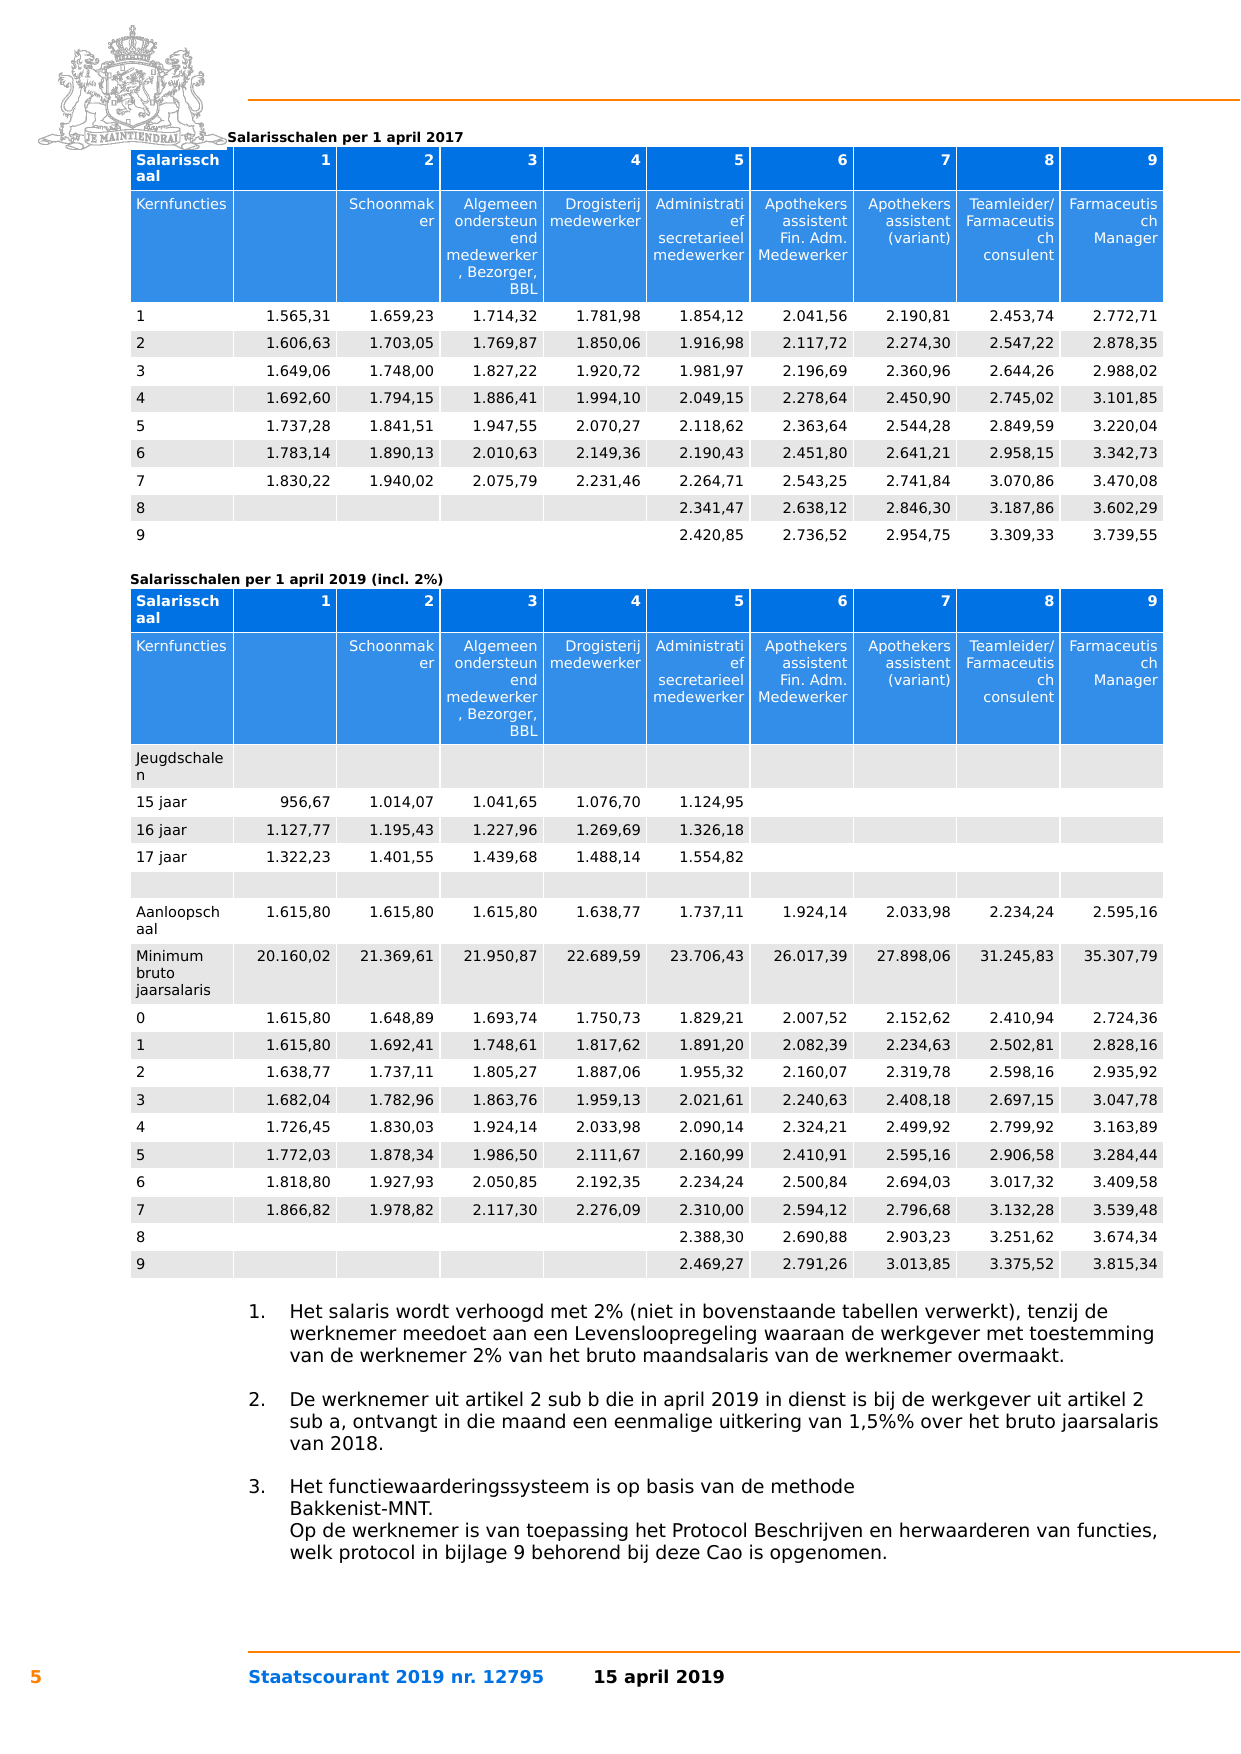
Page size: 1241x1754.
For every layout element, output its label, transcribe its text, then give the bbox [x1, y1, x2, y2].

table_cell [751, 844, 853, 871]
table_cell 1.818,80 [234, 1169, 336, 1196]
table_cell 2.274,30 [854, 331, 956, 357]
table_cell 7 [854, 147, 956, 190]
table_cell 1.322,23 [234, 844, 336, 871]
table_cell 1.748,61 [441, 1032, 543, 1059]
table_cell 2.192,35 [544, 1169, 646, 1196]
table_cell 2.319,78 [854, 1060, 956, 1086]
table_cell 1.127,77 [234, 817, 336, 843]
table_cell 2.745,02 [957, 386, 1059, 412]
table_cell [337, 872, 439, 898]
table_cell Apothekersassistent (variant) [854, 633, 956, 744]
table_cell 2.190,81 [854, 303, 956, 330]
table_cell 7 [854, 589, 956, 632]
table_cell 3.013,85 [854, 1251, 956, 1278]
table_cell 2.341,47 [647, 495, 749, 521]
table_cell 31.245,83 [957, 944, 1059, 1004]
table_cell 1.750,73 [544, 1005, 646, 1031]
table_cell 3.539,48 [1061, 1197, 1163, 1223]
table_cell 1.886,41 [441, 386, 543, 412]
table_cell [441, 1224, 543, 1250]
table_cell Salarisschaal [131, 147, 233, 190]
table_cell 2.694,03 [854, 1169, 956, 1196]
table_cell [1061, 745, 1163, 788]
table_cell 2.408,18 [854, 1087, 956, 1113]
table_cell 1.805,27 [441, 1060, 543, 1086]
text 1. Het salaris wordt verhoogd met 2% (niet in bovenstaande tabellen verwerkt), tenzij de werknemer meedoet aan een Levensloopregeling waaraan de werkgever met toestemming van de werknemer 2% van het bruto maandsalaris van de werknemer overmaakt. [248, 1301, 1163, 1367]
table_cell 1.817,62 [544, 1032, 646, 1059]
table_cell 2.453,74 [957, 303, 1059, 330]
table_cell 2.697,15 [957, 1087, 1059, 1113]
table_cell 1.737,11 [337, 1060, 439, 1086]
table_cell 1.326,18 [647, 817, 749, 843]
table_cell 2.595,16 [1061, 899, 1163, 942]
table_cell 1.916,98 [647, 331, 749, 357]
picture [38, 25, 227, 150]
table_cell 1.959,13 [544, 1087, 646, 1113]
table_cell 2.264,71 [647, 468, 749, 494]
table_cell 2.796,68 [854, 1197, 956, 1223]
table_cell 27.898,06 [854, 944, 956, 1004]
table_header Salarisschalen per 1 april 2017 [227, 130, 1163, 146]
table_cell 1.927,93 [337, 1169, 439, 1196]
table_cell 2.117,72 [751, 331, 853, 357]
table_cell [441, 872, 543, 898]
table_cell 2.117,30 [441, 1197, 543, 1223]
table_cell 3.409,58 [1061, 1169, 1163, 1196]
table_cell [854, 817, 956, 843]
table_cell 2.828,16 [1061, 1032, 1163, 1059]
table_cell [751, 872, 853, 898]
table_cell 3 [441, 147, 543, 190]
table_cell Apothekersassistent Fin. Adm. Medewerker [751, 191, 853, 302]
table_cell 3.101,85 [1061, 386, 1163, 412]
table_cell 4 [131, 386, 233, 412]
table_cell Schoonmaker [337, 191, 439, 302]
table_cell 1.782,96 [337, 1087, 439, 1113]
table_cell 6 [751, 147, 853, 190]
table_cell [234, 745, 336, 788]
table_cell 2.954,75 [854, 523, 956, 549]
table_cell Schoonmaker [337, 633, 439, 744]
table_cell 1.615,80 [234, 1005, 336, 1031]
table_cell 2.450,90 [854, 386, 956, 412]
table_header Salarisschalen per 1 april 2019 (incl. 2%) [130, 572, 1163, 587]
table_cell 2.234,24 [957, 899, 1059, 942]
table_cell 2.190,43 [647, 440, 749, 467]
table_cell Teamleider/ Farmaceutisch consulent [957, 633, 1059, 744]
table_cell 2.799,92 [957, 1115, 1059, 1141]
table_cell 2.935,92 [1061, 1060, 1163, 1086]
table_cell 3.220,04 [1061, 413, 1163, 439]
table_cell 1.269,69 [544, 817, 646, 843]
table_cell 2.240,63 [751, 1087, 853, 1113]
table_cell 4 [544, 147, 646, 190]
table_cell 2.050,85 [441, 1169, 543, 1196]
table_cell 1.195,43 [337, 817, 439, 843]
table_cell [854, 844, 956, 871]
table_cell 1.693,74 [441, 1005, 543, 1031]
table_cell 1.401,55 [337, 844, 439, 871]
table_cell 1.940,02 [337, 468, 439, 494]
table_cell 3.070,86 [957, 468, 1059, 494]
table_cell 1.726,45 [234, 1115, 336, 1141]
table_cell 1.830,22 [234, 468, 336, 494]
table_cell [854, 790, 956, 816]
table_cell [337, 1251, 439, 1278]
table_cell 5 [131, 1142, 233, 1168]
table_cell 1.994,10 [544, 386, 646, 412]
table_cell 1.714,32 [441, 303, 543, 330]
table_cell 9 [1061, 589, 1163, 632]
table_cell 2.547,22 [957, 331, 1059, 357]
table_cell 1.041,65 [441, 790, 543, 816]
table_cell Aanloopschaal [131, 899, 233, 942]
table_cell 2.849,59 [957, 413, 1059, 439]
table_cell 0 [131, 1005, 233, 1031]
table_cell 9 [131, 1251, 233, 1278]
table_cell [441, 495, 543, 521]
table_cell [1061, 817, 1163, 843]
table_cell [441, 1251, 543, 1278]
table_cell [957, 872, 1059, 898]
table_cell Jeugdschalen [131, 745, 233, 788]
table_cell 2.451,80 [751, 440, 853, 467]
table_cell 1.955,32 [647, 1060, 749, 1086]
table_cell 1.841,51 [337, 413, 439, 439]
table_cell [751, 790, 853, 816]
table_cell 1.659,23 [337, 303, 439, 330]
table_cell 23.706,43 [647, 944, 749, 1004]
table_cell 7 [131, 468, 233, 494]
table_cell 1.692,41 [337, 1032, 439, 1059]
table_cell 1.014,07 [337, 790, 439, 816]
table_cell 1.978,82 [337, 1197, 439, 1223]
text 3. Het functiewaarderingssysteem is op basis van de methode [248, 1476, 1163, 1498]
table_cell 3.815,34 [1061, 1251, 1163, 1278]
table_cell 1.878,34 [337, 1142, 439, 1168]
table_cell [337, 523, 439, 549]
table_cell 1.692,60 [234, 386, 336, 412]
table_cell Administratief secretarieel medewerker [647, 633, 749, 744]
table_cell 1.703,05 [337, 331, 439, 357]
table_cell 2.090,14 [647, 1115, 749, 1141]
table_cell [1061, 872, 1163, 898]
table_cell 2.152,62 [854, 1005, 956, 1031]
table_cell 1.986,50 [441, 1142, 543, 1168]
table_cell [751, 745, 853, 788]
table_cell 2.906,58 [957, 1142, 1059, 1168]
table_cell 1.488,14 [544, 844, 646, 871]
table_cell 1.638,77 [234, 1060, 336, 1086]
table_cell 2.903,23 [854, 1224, 956, 1250]
table_cell 2.598,16 [957, 1060, 1059, 1086]
table_cell [751, 817, 853, 843]
table_cell [234, 633, 336, 744]
table_cell 3.163,89 [1061, 1115, 1163, 1141]
table_cell Farmaceutisch Manager [1061, 633, 1163, 744]
table_cell 8 [957, 147, 1059, 190]
table_cell [544, 745, 646, 788]
table_cell 2.033,98 [854, 899, 956, 942]
table_cell 2.595,16 [854, 1142, 956, 1168]
table_cell 2.310,00 [647, 1197, 749, 1223]
table_cell 1.783,14 [234, 440, 336, 467]
table_cell 1.924,14 [751, 899, 853, 942]
table_cell 2 [337, 589, 439, 632]
table_cell [957, 745, 1059, 788]
table_cell 1.891,20 [647, 1032, 749, 1059]
table_cell 2.641,21 [854, 440, 956, 467]
table_cell [234, 495, 336, 521]
table_cell [647, 745, 749, 788]
table_cell [544, 1251, 646, 1278]
table_cell 1.947,55 [441, 413, 543, 439]
table_cell [131, 872, 233, 898]
table_cell 1.124,95 [647, 790, 749, 816]
table_cell Algemeen ondersteunend medewerker, Bezorger, BBL [441, 191, 543, 302]
table_cell 2.741,84 [854, 468, 956, 494]
table_cell 2.007,52 [751, 1005, 853, 1031]
table_cell 2.388,30 [647, 1224, 749, 1250]
table_cell 6 [131, 1169, 233, 1196]
table_cell 3 [131, 358, 233, 384]
table_cell 4 [131, 1115, 233, 1141]
table_cell 21.369,61 [337, 944, 439, 1004]
table_cell 2.638,12 [751, 495, 853, 521]
table_cell 17 jaar [131, 844, 233, 871]
table_cell 1.887,06 [544, 1060, 646, 1086]
table_cell Kernfuncties [131, 191, 233, 302]
table_cell [337, 745, 439, 788]
table_cell 1 [234, 147, 336, 190]
table_cell 2 [131, 1060, 233, 1086]
table_cell 1.439,68 [441, 844, 543, 871]
table_cell 3.739,55 [1061, 523, 1163, 549]
table_cell 1.554,82 [647, 844, 749, 871]
table_cell Drogisterij medewerker [544, 633, 646, 744]
table_cell 2.033,98 [544, 1115, 646, 1141]
table_cell 1.615,80 [234, 1032, 336, 1059]
table_cell 2.791,26 [751, 1251, 853, 1278]
table_cell 3.342,73 [1061, 440, 1163, 467]
table_cell 2.082,39 [751, 1032, 853, 1059]
table_cell 3 [441, 589, 543, 632]
table_cell 1.649,06 [234, 358, 336, 384]
table_cell 2.231,46 [544, 468, 646, 494]
table_cell 1.615,80 [441, 899, 543, 942]
table_cell 1 [234, 589, 336, 632]
table_cell 1.227,96 [441, 817, 543, 843]
table_cell 2.988,02 [1061, 358, 1163, 384]
table_cell 2.736,52 [751, 523, 853, 549]
table_cell 2 [337, 147, 439, 190]
table_cell 1.854,12 [647, 303, 749, 330]
table_cell 1.615,80 [337, 899, 439, 942]
table_cell 5 [647, 589, 749, 632]
table_cell [854, 745, 956, 788]
table_cell 1.682,04 [234, 1087, 336, 1113]
table_cell [544, 523, 646, 549]
table_cell 1.076,70 [544, 790, 646, 816]
table_cell 1.737,11 [647, 899, 749, 942]
table_cell 21.950,87 [441, 944, 543, 1004]
table_cell 8 [131, 495, 233, 521]
table_cell Administratief secretarieel medewerker [647, 191, 749, 302]
table_cell 3.674,34 [1061, 1224, 1163, 1250]
table_cell [854, 872, 956, 898]
table_cell 956,67 [234, 790, 336, 816]
table_cell [234, 191, 336, 302]
text Op de werknemer is van toepassing het Protocol Beschrijven en herwaarderen van functies, welk protocol in bijlage 9 behorend bij deze Cao is opgenomen. [289, 1520, 1163, 1564]
table_cell [441, 523, 543, 549]
table_cell 2.469,27 [647, 1251, 749, 1278]
table_cell 5 [647, 147, 749, 190]
table_cell 35.307,79 [1061, 944, 1163, 1004]
table_cell 3.309,33 [957, 523, 1059, 549]
table_cell 1.638,77 [544, 899, 646, 942]
table_cell 2.420,85 [647, 523, 749, 549]
table_cell [234, 872, 336, 898]
table_cell 1.827,22 [441, 358, 543, 384]
table_cell 1.863,76 [441, 1087, 543, 1113]
table_cell 2.500,84 [751, 1169, 853, 1196]
table_cell 26.017,39 [751, 944, 853, 1004]
table_cell Teamleider/ Farmaceutisch consulent [957, 191, 1059, 302]
table_cell [544, 495, 646, 521]
table_cell 2.010,63 [441, 440, 543, 467]
table_cell 2.324,21 [751, 1115, 853, 1141]
table_cell 2.363,64 [751, 413, 853, 439]
table_cell 1.866,82 [234, 1197, 336, 1223]
table_cell 2.160,07 [751, 1060, 853, 1086]
table_cell 9 [131, 523, 233, 549]
table_cell 1.772,03 [234, 1142, 336, 1168]
table_cell 1.890,13 [337, 440, 439, 467]
table_cell 1.920,72 [544, 358, 646, 384]
table_cell 1.748,00 [337, 358, 439, 384]
table_cell [1061, 844, 1163, 871]
table_cell 16 jaar [131, 817, 233, 843]
table_cell 1 [131, 1032, 233, 1059]
table_cell 2 [131, 331, 233, 357]
table_cell 1.781,98 [544, 303, 646, 330]
table_cell 6 [751, 589, 853, 632]
table_cell 1 [131, 303, 233, 330]
table_cell [234, 1251, 336, 1278]
table_cell 1.924,14 [441, 1115, 543, 1141]
table_cell 8 [131, 1224, 233, 1250]
table_cell 1.769,87 [441, 331, 543, 357]
table_cell 1.737,28 [234, 413, 336, 439]
table_cell 9 [1061, 147, 1163, 190]
table_cell 2.070,27 [544, 413, 646, 439]
table_cell 4 [544, 589, 646, 632]
table_cell Kernfuncties [131, 633, 233, 744]
table_cell 2.846,30 [854, 495, 956, 521]
table_cell [234, 1224, 336, 1250]
table_cell 8 [957, 589, 1059, 632]
table_cell 2.075,79 [441, 468, 543, 494]
table_cell Salarisschaal [131, 589, 233, 632]
table_cell 2.410,94 [957, 1005, 1059, 1031]
table_cell 2.049,15 [647, 386, 749, 412]
table_cell 2.118,62 [647, 413, 749, 439]
table_cell Apothekersassistent (variant) [854, 191, 956, 302]
table_cell [544, 1224, 646, 1250]
table_cell 3.017,32 [957, 1169, 1059, 1196]
table_cell 2.196,69 [751, 358, 853, 384]
table_cell [234, 523, 336, 549]
table_cell 2.772,71 [1061, 303, 1163, 330]
table_cell 2.021,61 [647, 1087, 749, 1113]
table_cell 2.360,96 [854, 358, 956, 384]
table_cell 2.502,81 [957, 1032, 1059, 1059]
table_cell Drogisterij medewerker [544, 191, 646, 302]
table_cell 3.251,62 [957, 1224, 1059, 1250]
table_cell 2.594,12 [751, 1197, 853, 1223]
table_cell [647, 872, 749, 898]
table_cell 2.724,36 [1061, 1005, 1163, 1031]
table_cell 2.544,28 [854, 413, 956, 439]
table_cell 2.644,26 [957, 358, 1059, 384]
table_cell 2.149,36 [544, 440, 646, 467]
table_cell [337, 495, 439, 521]
table_cell 1.794,15 [337, 386, 439, 412]
table_cell 1.850,06 [544, 331, 646, 357]
table_cell [1061, 790, 1163, 816]
table_cell 3.132,28 [957, 1197, 1059, 1223]
table_cell 2.041,56 [751, 303, 853, 330]
table_cell [441, 745, 543, 788]
table_cell 1.606,63 [234, 331, 336, 357]
table_cell 3.602,29 [1061, 495, 1163, 521]
table_cell [957, 790, 1059, 816]
table_cell 1.981,97 [647, 358, 749, 384]
table_cell [337, 1224, 439, 1250]
table_cell 1.829,21 [647, 1005, 749, 1031]
table_cell 2.276,09 [544, 1197, 646, 1223]
table_cell 1.648,89 [337, 1005, 439, 1031]
table_cell 2.958,15 [957, 440, 1059, 467]
table_cell 22.689,59 [544, 944, 646, 1004]
table_cell 5 [131, 413, 233, 439]
table_cell 2.111,67 [544, 1142, 646, 1168]
table_cell 2.278,64 [751, 386, 853, 412]
table_cell [544, 872, 646, 898]
table_cell 7 [131, 1197, 233, 1223]
table_cell 3 [131, 1087, 233, 1113]
table_cell Farmaceutisch Manager [1061, 191, 1163, 302]
table_cell Apothekersassistent Fin. Adm. Medewerker [751, 633, 853, 744]
text Bakkenist-MNT. [289, 1498, 1163, 1520]
table_cell 2.234,24 [647, 1169, 749, 1196]
table_cell 6 [131, 440, 233, 467]
table_cell 2.543,25 [751, 468, 853, 494]
table_cell 3.470,08 [1061, 468, 1163, 494]
table_cell 1.565,31 [234, 303, 336, 330]
table_cell 2.410,91 [751, 1142, 853, 1168]
table_cell 3.284,44 [1061, 1142, 1163, 1168]
table_cell 3.375,52 [957, 1251, 1059, 1278]
table_cell 1.830,03 [337, 1115, 439, 1141]
table_cell Minimum bruto jaarsalaris [131, 944, 233, 1004]
table_cell 15 jaar [131, 790, 233, 816]
text 2. De werknemer uit artikel 2 sub b die in april 2019 in dienst is bij de werkgever uit artikel 2 sub a, ontvangt in die maand een eenmalige uitkering van 1,5%% over het bruto jaarsalaris van 2018. [248, 1388, 1163, 1454]
table_cell 3.047,78 [1061, 1087, 1163, 1113]
table_cell 2.234,63 [854, 1032, 956, 1059]
table_cell 2.690,88 [751, 1224, 853, 1250]
table_cell 2.878,35 [1061, 331, 1163, 357]
table_cell 1.615,80 [234, 899, 336, 942]
table_cell 20.160,02 [234, 944, 336, 1004]
table_cell [957, 817, 1059, 843]
table_cell 2.499,92 [854, 1115, 956, 1141]
table_cell 2.160,99 [647, 1142, 749, 1168]
table_cell [957, 844, 1059, 871]
table_cell 3.187,86 [957, 495, 1059, 521]
table_cell Algemeen ondersteunend medewerker, Bezorger, BBL [441, 633, 543, 744]
